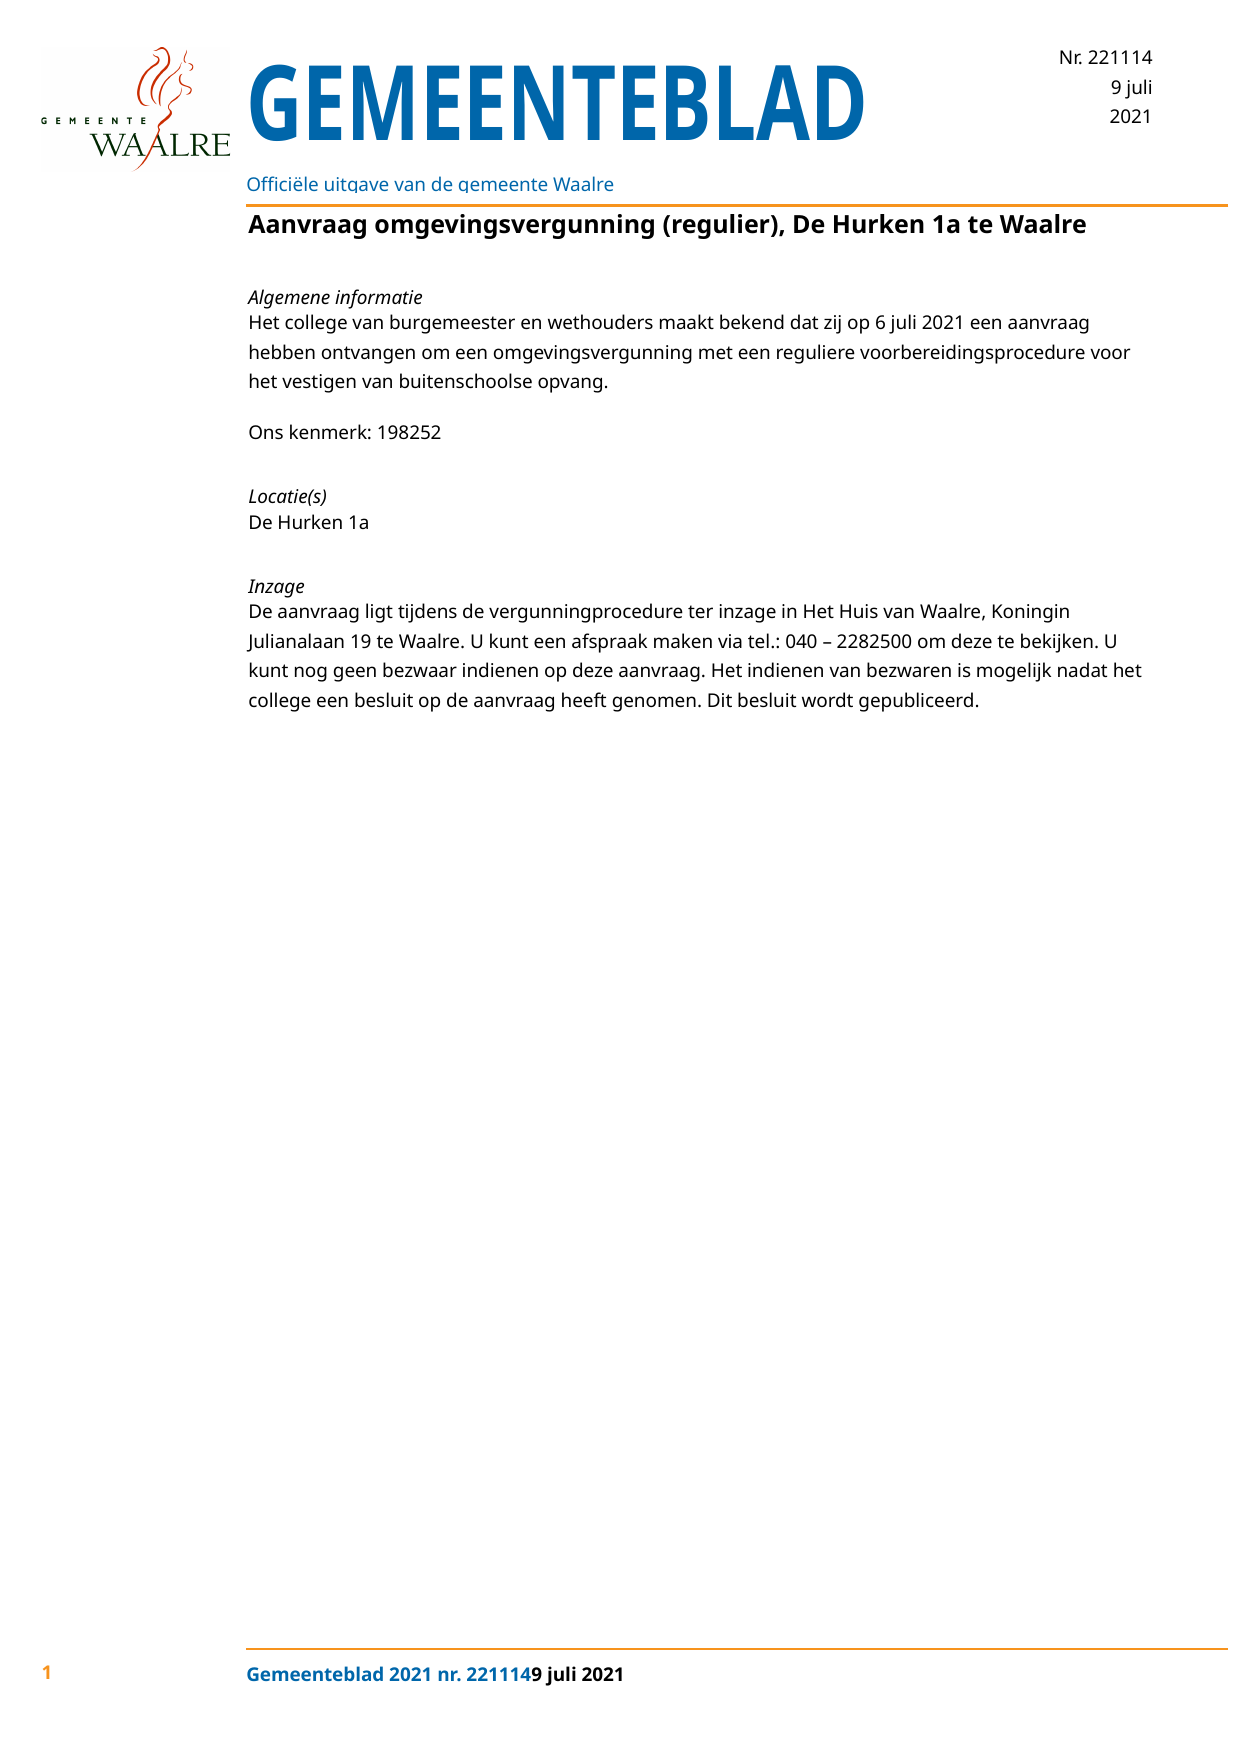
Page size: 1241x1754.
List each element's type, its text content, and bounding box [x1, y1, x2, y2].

picture [41, 47, 231, 172]
text De aanvraag ligt tijdens de vergunningprocedure ter inzage in Het Huis van Waalre, Koningin Julianalaan 19 te Waalre. U kunt een afspraak maken via tel.: 040 – 2282500 om deze te bekijken. U kunt nog geen bezwaar indienen op deze aanvraag. Het indienen van bezwaren is mogelijk nadat het college een besluit op de aanvraag heeft genomen. Dit besluit wordt gepubliceerd. [248, 598, 1152, 713]
text Aanvraag omgevingsvergunning (regulier), De Hurken 1a te Waalre [248, 207, 1152, 241]
text De Hurken 1a [248, 509, 1152, 534]
text Inzage [248, 573, 1152, 598]
text Algemene informatie [248, 284, 1152, 309]
text Locatie(s) [248, 483, 1152, 509]
text Het college van burgemeester en wethouders maakt bekend dat zij op 6 juli 2021 een aanvraag hebben ontvangen om een omgevingsvergunning met een reguliere voorbereidingsprocedure voor het vestigen van buitenschoolse opvang. [248, 309, 1152, 394]
text Ons kenmerk: 198252 [248, 419, 1152, 445]
